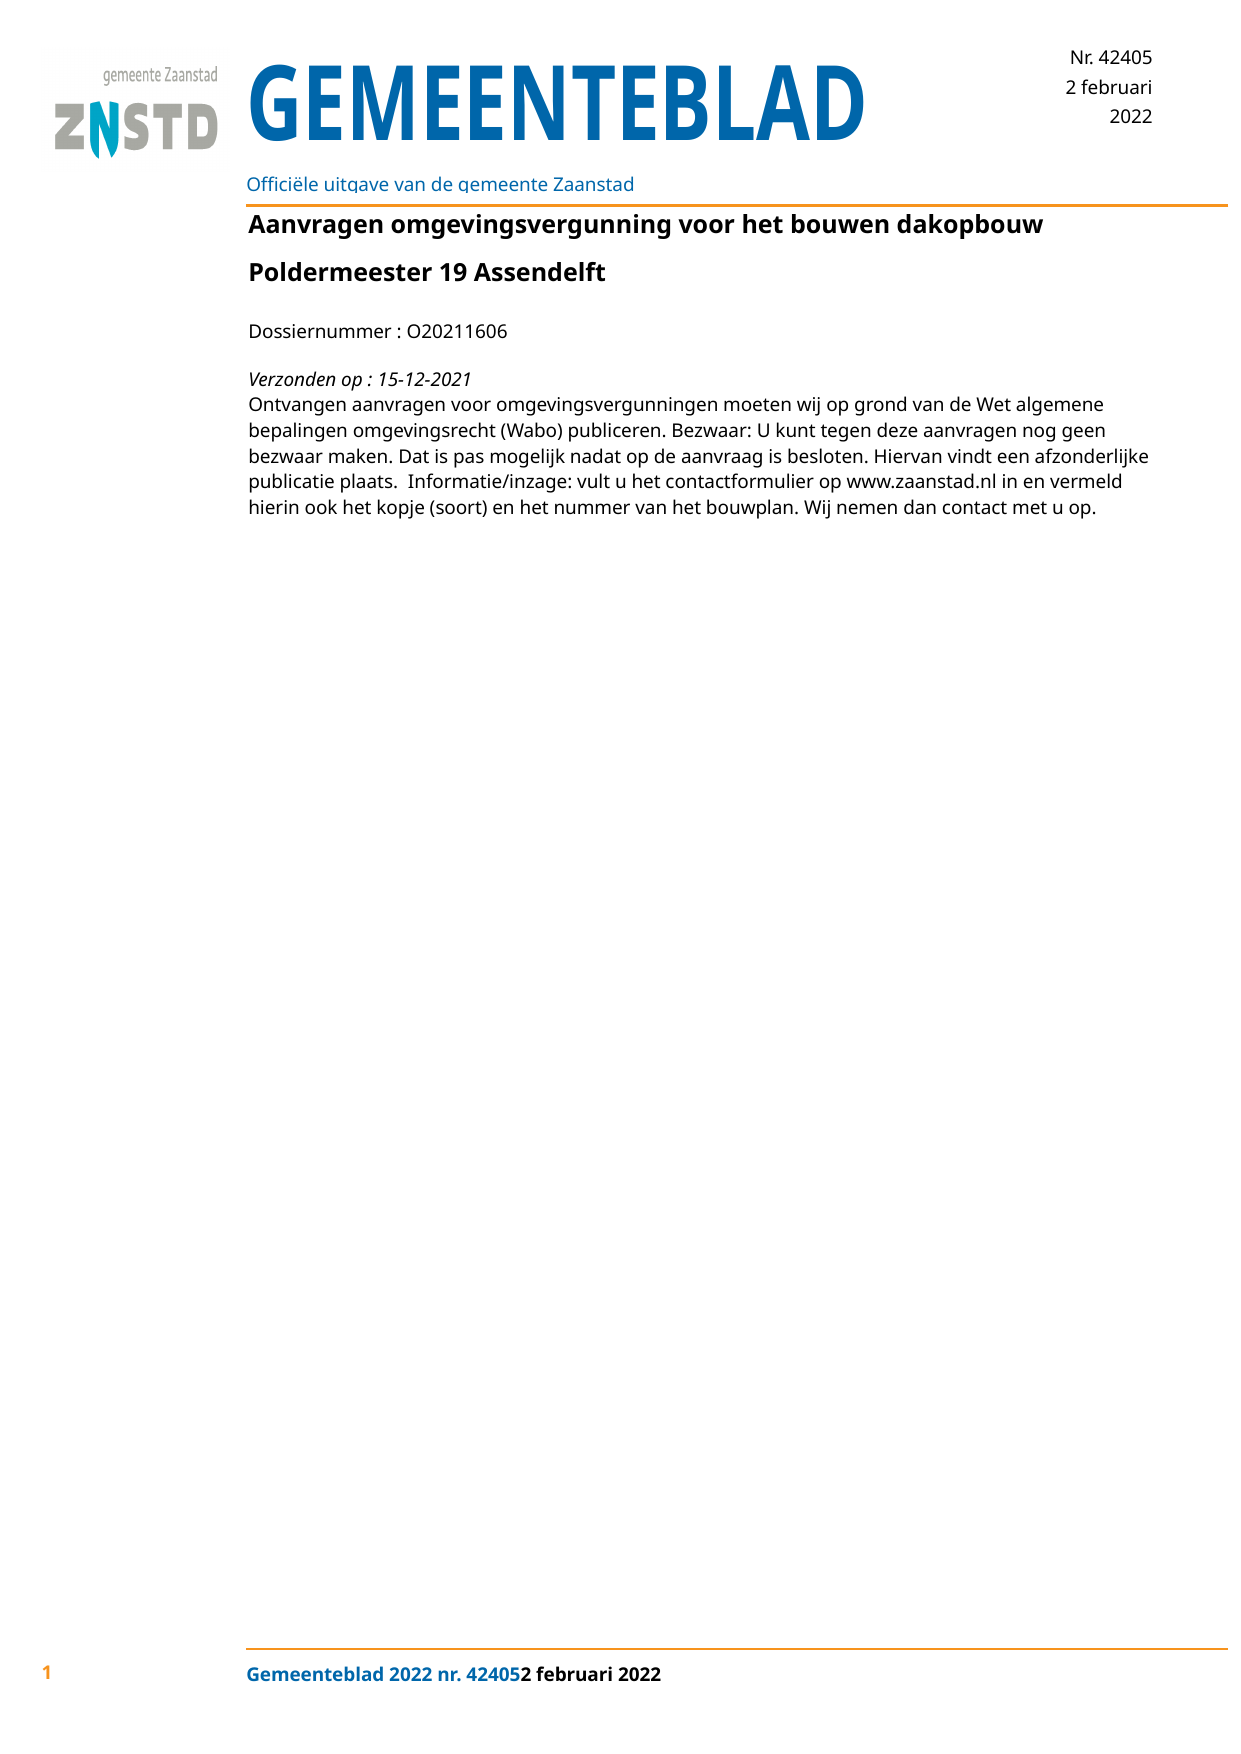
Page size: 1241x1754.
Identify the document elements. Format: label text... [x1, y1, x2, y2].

text Aanvragen omgevingsvergunning voor het bouwen dakopbouw Poldermeester 19 Assendelft [248, 207, 1152, 288]
text Verzonden op : 15-12-2021 [248, 366, 1152, 391]
text Dossiernummer : O20211606 [248, 318, 1152, 344]
picture [41, 47, 231, 172]
text Ontvangen aanvragen voor omgevingsvergunningen moeten wij op grond van de Wet algemene bepalingen omgevingsrecht (Wabo) publiceren. Bezwaar: U kunt tegen deze aanvragen nog geen bezwaar maken. Dat is pas mogelijk nadat op de aanvraag is besloten. Hiervan vindt een afzonderlijke publicatie plaats. Informatie/inzage: vult u het contactformulier op www.zaanstad.nl in en vermeld hierin ook het kopje (soort) en het nummer van het bouwplan. Wij nemen dan contact met u op. [248, 391, 1152, 520]
